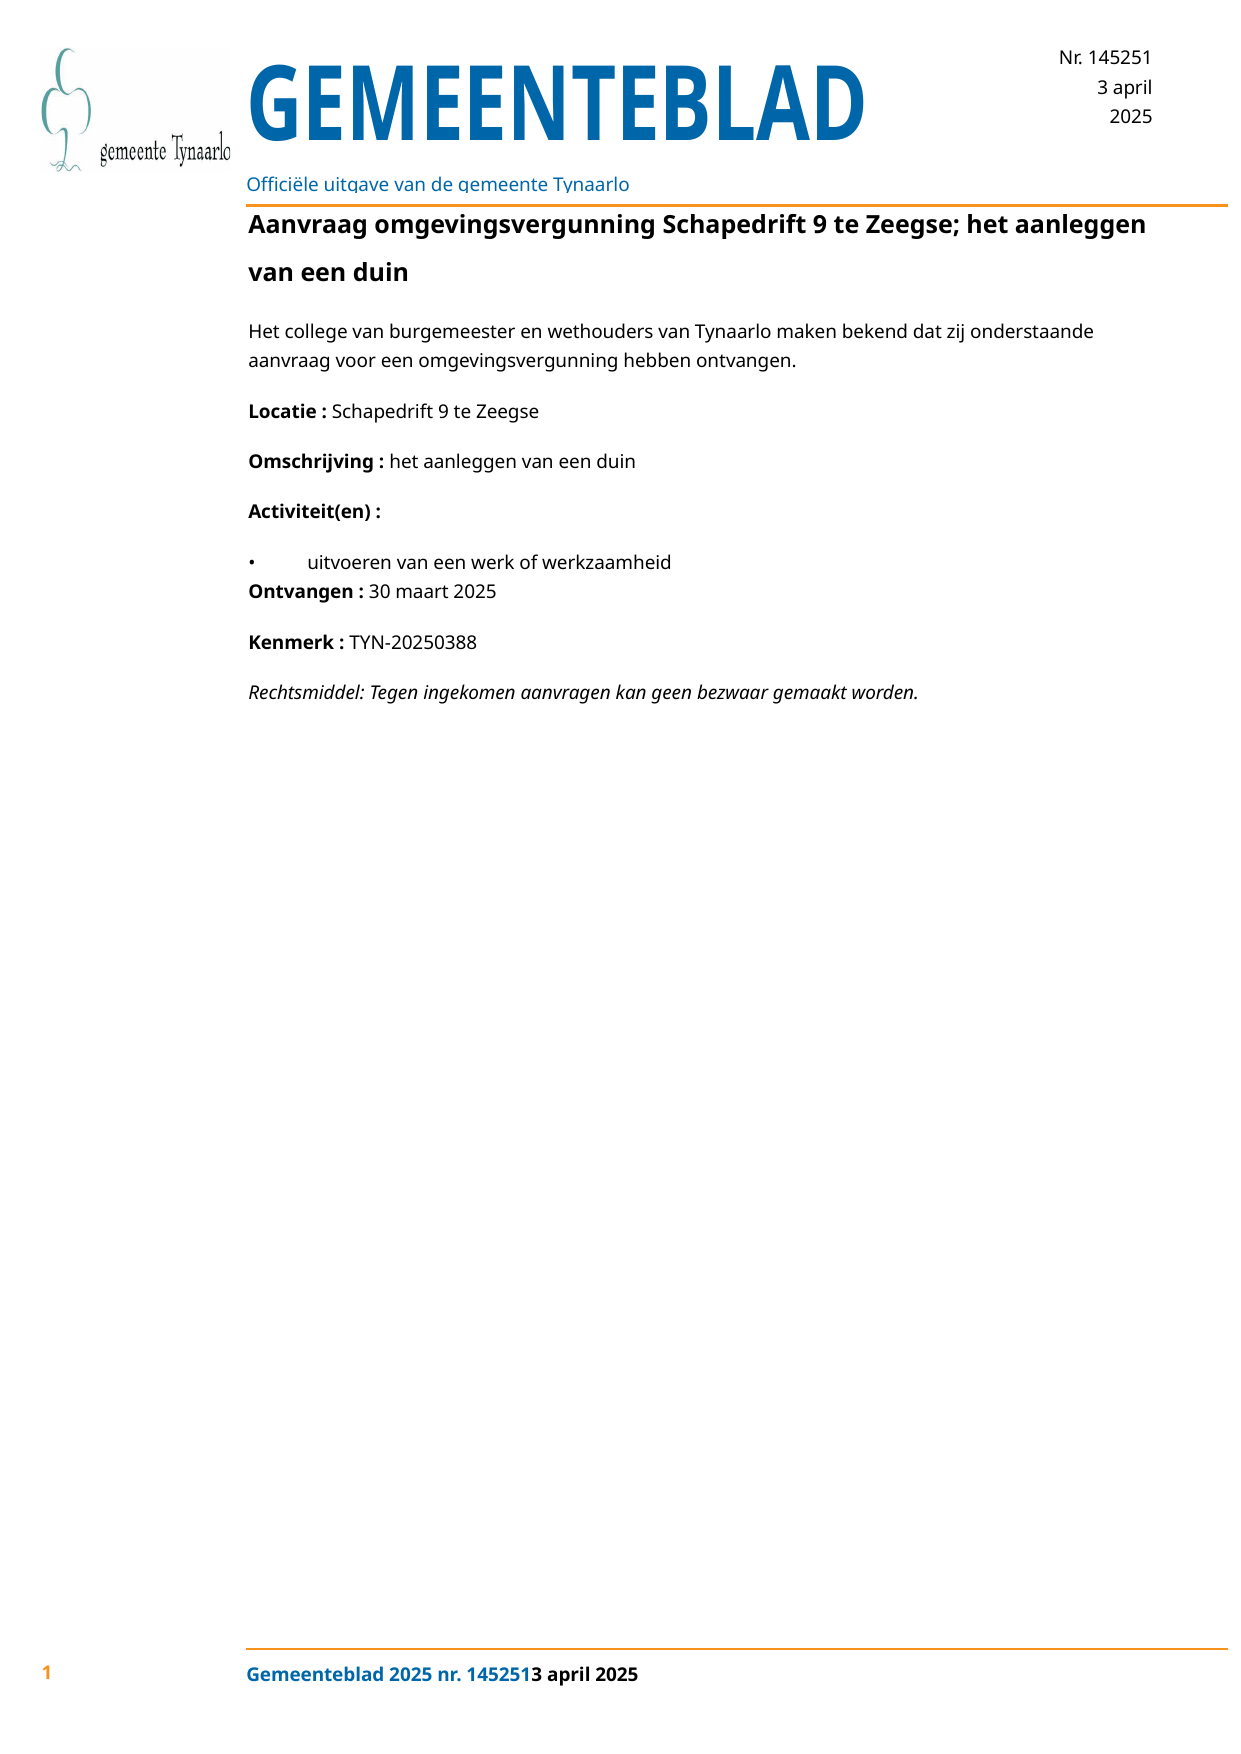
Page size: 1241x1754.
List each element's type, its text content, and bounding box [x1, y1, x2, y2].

text Activiteit(en) : [248, 499, 1152, 524]
text Ontvangen : 30 maart 2025 [248, 579, 1152, 604]
picture [41, 47, 231, 172]
text Aanvraag omgevingsvergunning Schapedrift 9 te Zeegse; het aanleggen van een duin [248, 207, 1152, 288]
text Kenmerk : TYN-20250388 [248, 629, 1152, 655]
text Omschrijving : het aanleggen van een duin [248, 448, 1152, 474]
text Het college van burgemeester en wethouders van Tynaarlo maken bekend dat zij onderstaande aanvraag voor een omgevingsvergunning hebben ontvangen. [248, 318, 1152, 373]
list uitvoeren van een werk of werkzaamheid [248, 549, 1152, 575]
text Locatie : Schapedrift 9 te Zeegse [248, 398, 1152, 424]
text Rechtsmiddel: Tegen ingekomen aanvragen kan geen bezwaar gemaakt worden. [248, 679, 1152, 705]
